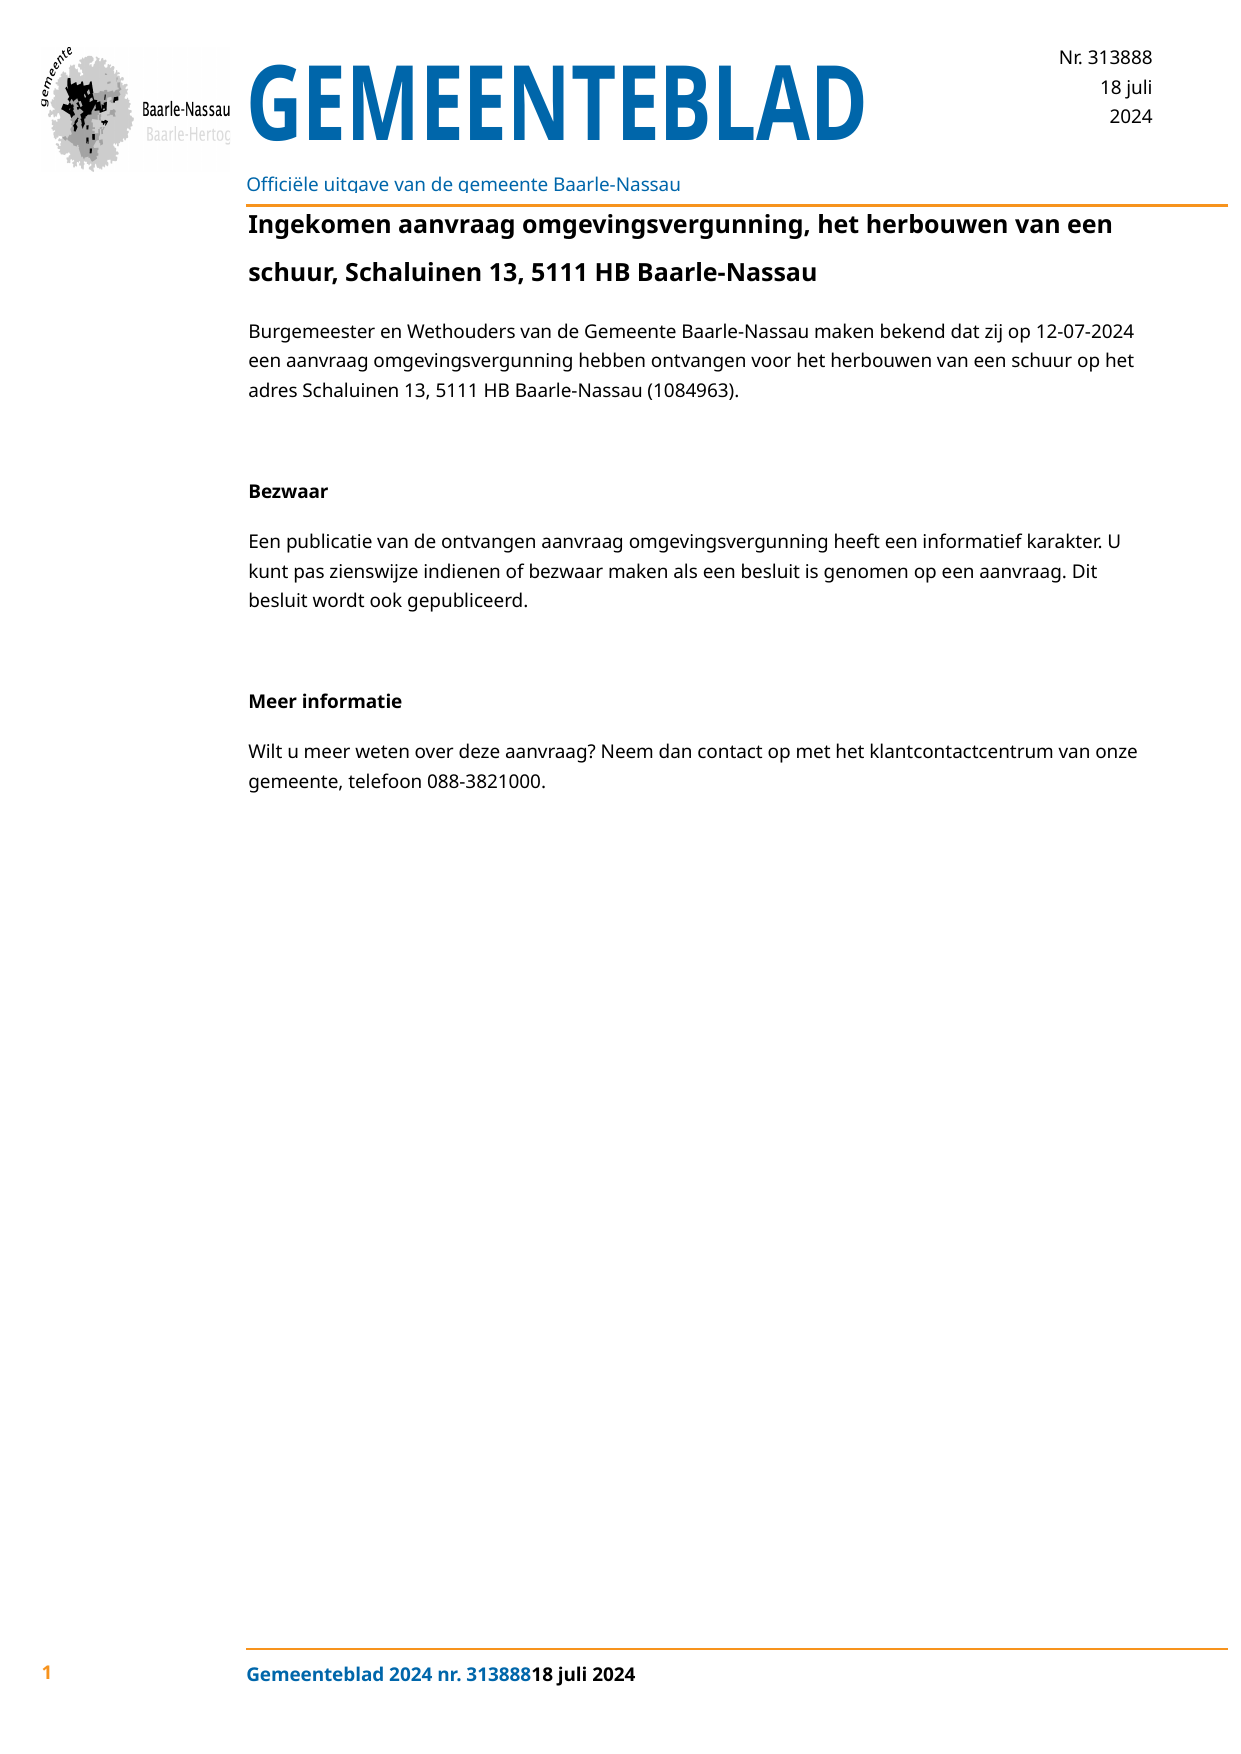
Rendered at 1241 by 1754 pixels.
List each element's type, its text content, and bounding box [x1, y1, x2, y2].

text Burgemeester en Wethouders van de Gemeente Baarle-Nassau maken bekend dat zij op 12-07-2024 een aanvraag omgevingsvergunning hebben ontvangen voor het herbouwen van een schuur op het adres Schaluinen 13, 5111 HB Baarle-Nassau (1084963). [248, 318, 1152, 403]
text Wilt u meer weten over deze aanvraag? Neem dan contact op met het klantcontactcentrum van onze gemeente, telefoon 088-3821000. [248, 739, 1152, 794]
text Meer informatie [248, 688, 1152, 714]
text Ingekomen aanvraag omgevingsvergunning, het herbouwen van een schuur, Schaluinen 13, 5111 HB Baarle-Nassau [248, 207, 1152, 288]
text Bezwaar [248, 478, 1152, 504]
picture [41, 47, 231, 172]
text Een publicatie van de ontvangen aanvraag omgevingsvergunning heeft een informatief karakter. U kunt pas zienswijze indienen of bezwaar maken als een besluit is genomen op een aanvraag. Dit besluit wordt ook gepubliceerd. [248, 528, 1152, 613]
